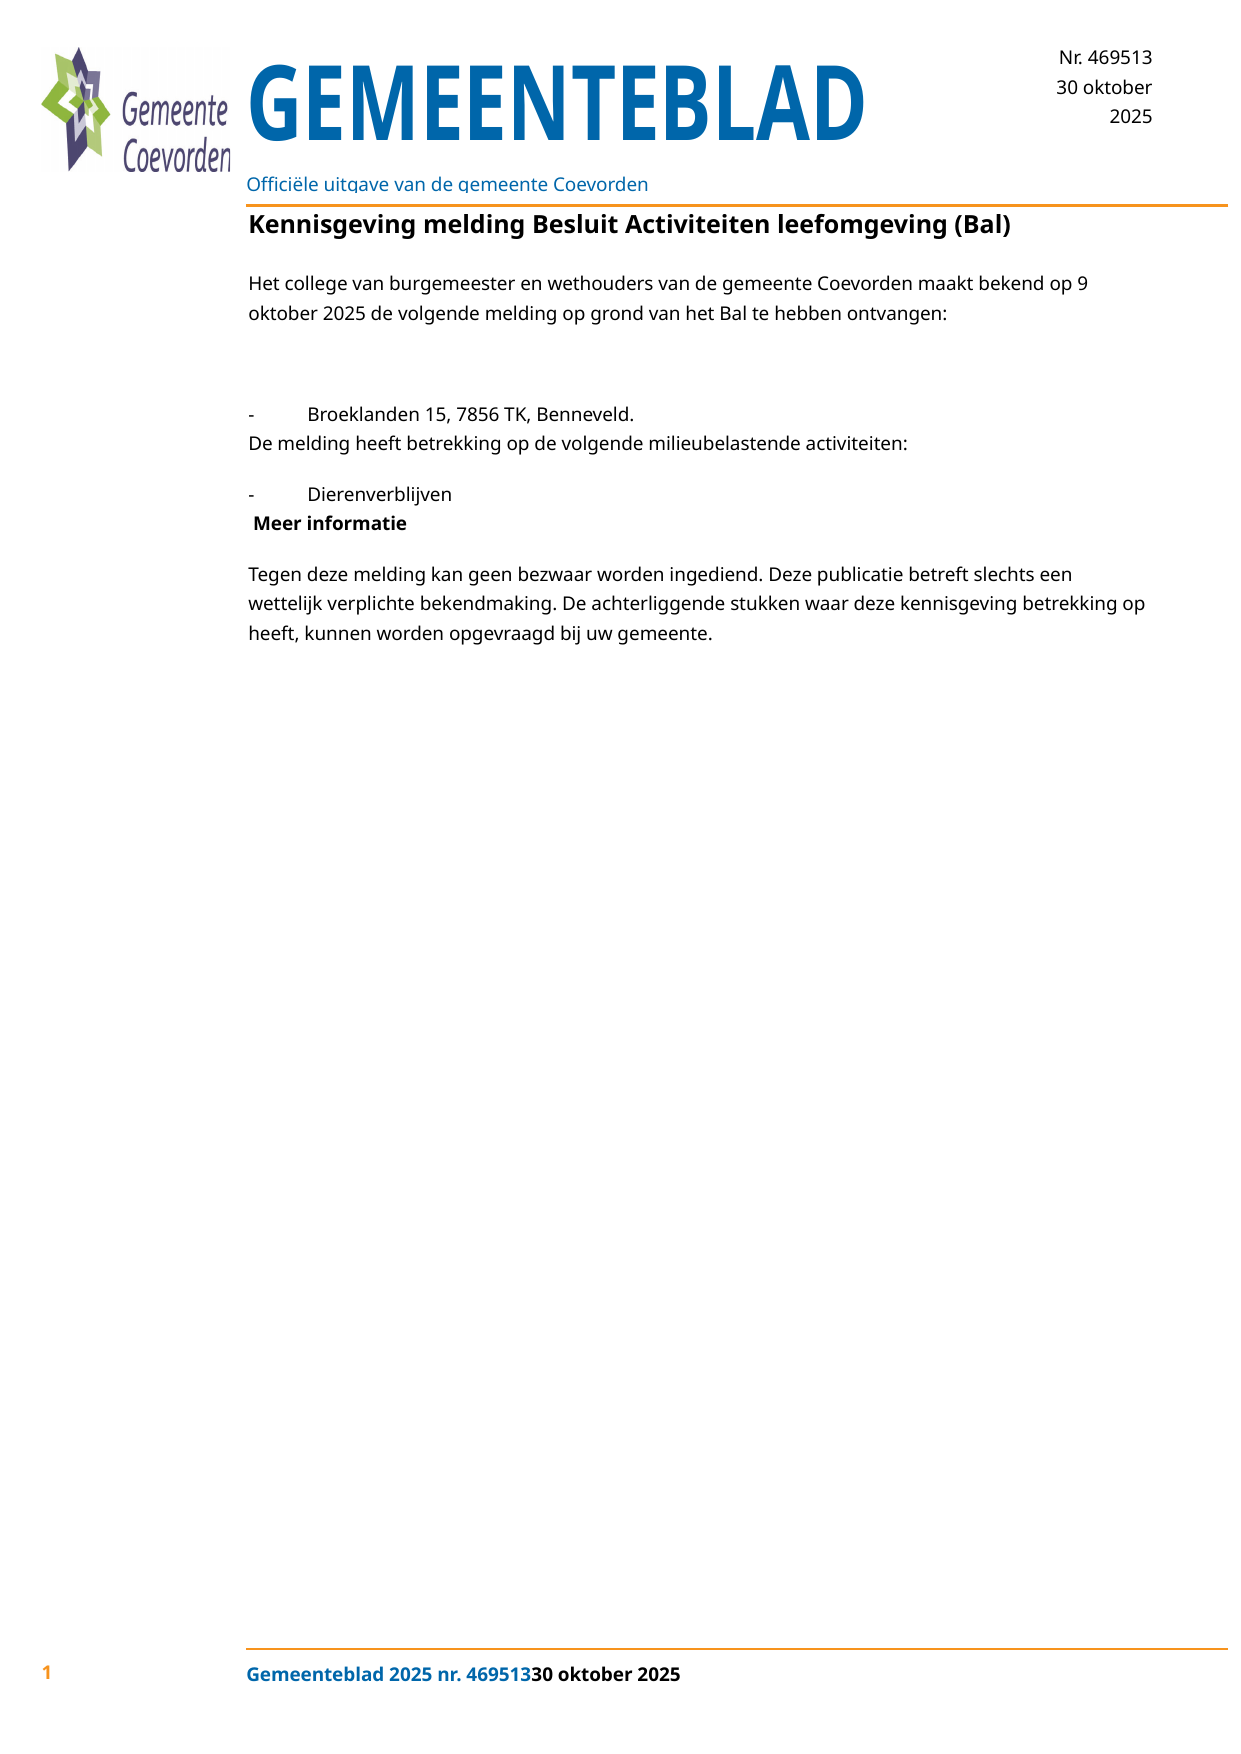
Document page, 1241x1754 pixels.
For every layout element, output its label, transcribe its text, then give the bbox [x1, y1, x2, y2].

text De melding heeft betrekking op de volgende milieubelastende activiteiten: [248, 430, 1152, 456]
list Broeklanden 15, 7856 TK, Benneveld. [248, 401, 1152, 426]
text Het college van burgemeester en wethouders van de gemeente Coevorden maakt bekend op 9 oktober 2025 de volgende melding op grond van het Bal te hebben ontvangen: [248, 270, 1152, 326]
text Tegen deze melding kan geen bezwaar worden ingediend. Deze publicatie betreft slechts een wettelijk verplichte bekendmaking. De achterliggende stukken waar deze kennisgeving betrekking op heeft, kunnen worden opgevraagd bij uw gemeente. [248, 561, 1152, 646]
list Dierenverblijven [248, 481, 1152, 506]
picture [41, 47, 231, 172]
text Meer informatie [248, 510, 1152, 536]
text Kennisgeving melding Besluit Activiteiten leefomgeving (Bal) [248, 207, 1152, 241]
